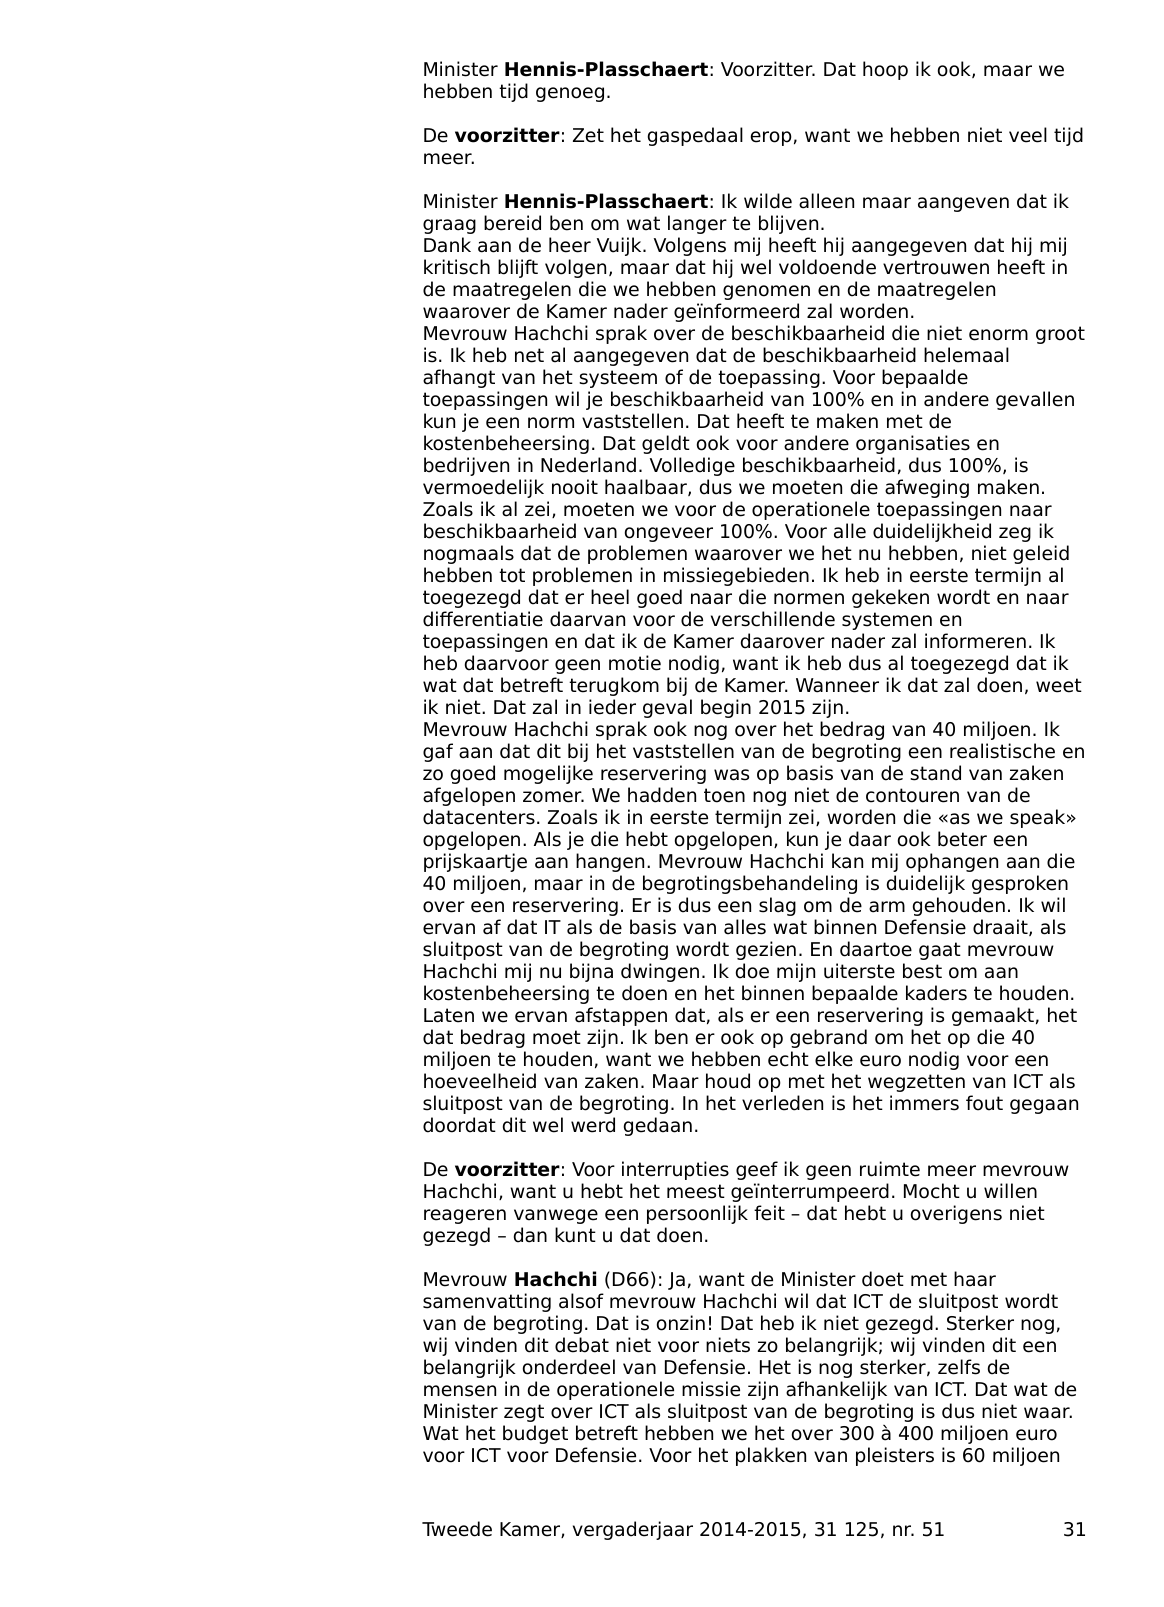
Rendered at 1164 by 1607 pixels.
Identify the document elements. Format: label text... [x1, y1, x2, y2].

text De voorzitter: Voor interrupties geef ik geen ruimte meer mevrouw Hachchi, want u hebt het meest geïnterrumpeerd. Mocht u willen reageren vanwege een persoonlijk feit – dat hebt u overigens niet gezegd – dan kunt u dat doen. [422, 1159, 1087, 1247]
text Minister Hennis-Plasschaert: Voorzitter. Dat hoop ik ook, maar we hebben tijd genoeg. [422, 59, 1087, 103]
text Mevrouw Hachchi sprak ook nog over het bedrag van 40 miljoen. Ik gaf aan dat dit bij het vaststellen van de begroting een realistische en zo goed mogelijke reservering was op basis van de stand van zaken afgelopen zomer. We hadden toen nog niet de contouren van de datacenters. Zoals ik in eerste termijn zei, worden die «as we speak» opgelopen. Als je die hebt opgelopen, kun je daar ook beter een prijskaartje aan hangen. Mevrouw Hachchi kan mij ophangen aan die 40 miljoen, maar in de begrotingsbehandeling is duidelijk gesproken over een reservering. Er is dus een slag om de arm gehouden. Ik wil ervan af dat IT als de basis van alles wat binnen Defensie draait, als sluitpost van de begroting wordt gezien. En daartoe gaat mevrouw Hachchi mij nu bijna dwingen. Ik doe mijn uiterste best om aan kostenbeheersing te doen en het binnen bepaalde kaders te houden. Laten we ervan afstappen dat, als er een reservering is gemaakt, het dat bedrag moet zijn. Ik ben er ook op gebrand om het op die 40 miljoen te houden, want we hebben echt elke euro nodig voor een hoeveelheid van zaken. Maar houd op met het wegzetten van ICT als sluitpost van de begroting. In het verleden is het immers fout gegaan doordat dit wel werd gedaan. [422, 719, 1087, 1136]
text Minister Hennis-Plasschaert: Ik wilde alleen maar aangeven dat ik graag bereid ben om wat langer te blijven. [422, 191, 1087, 235]
text Mevrouw Hachchi (D66): Ja, want de Minister doet met haar samenvatting alsof mevrouw Hachchi wil dat ICT de sluitpost wordt van de begroting. Dat is onzin! Dat heb ik niet gezegd. Sterker nog, wij vinden dit debat niet voor niets zo belangrijk; wij vinden dit een belangrijk onderdeel van Defensie. Het is nog sterker, zelfs de mensen in de operationele missie zijn afhankelijk van ICT. Dat wat de Minister zegt over ICT als sluitpost van de begroting is dus niet waar. Wat het budget betreft hebben we het over 300 à 400 miljoen euro voor ICT voor Defensie. Voor het plakken van pleisters is 60 miljoen [422, 1269, 1087, 1467]
text Dank aan de heer Vuijk. Volgens mij heeft hij aangegeven dat hij mij kritisch blijft volgen, maar dat hij wel voldoende vertrouwen heeft in de maatregelen die we hebben genomen en de maatregelen waarover de Kamer nader geïnformeerd zal worden. [422, 235, 1087, 323]
text Mevrouw Hachchi sprak over de beschikbaarheid die niet enorm groot is. Ik heb net al aangegeven dat de beschikbaarheid helemaal afhangt van het systeem of de toepassing. Voor bepaalde toepassingen wil je beschikbaarheid van 100% en in andere gevallen kun je een norm vaststellen. Dat heeft te maken met de kostenbeheersing. Dat geldt ook voor andere organisaties en bedrijven in Nederland. Volledige beschikbaarheid, dus 100%, is vermoedelijk nooit haalbaar, dus we moeten die afweging maken. Zoals ik al zei, moeten we voor de operationele toepassingen naar beschikbaarheid van ongeveer 100%. Voor alle duidelijkheid zeg ik nogmaals dat de problemen waarover we het nu hebben, niet geleid hebben tot problemen in missiegebieden. Ik heb in eerste termijn al toegezegd dat er heel goed naar die normen gekeken wordt en naar differentiatie daarvan voor de verschillende systemen en toepassingen en dat ik de Kamer daarover nader zal informeren. Ik heb daarvoor geen motie nodig, want ik heb dus al toegezegd dat ik wat dat betreft terugkom bij de Kamer. Wanneer ik dat zal doen, weet ik niet. Dat zal in ieder geval begin 2015 zijn. [422, 323, 1087, 719]
text De voorzitter: Zet het gaspedaal erop, want we hebben niet veel tijd meer. [422, 125, 1087, 169]
